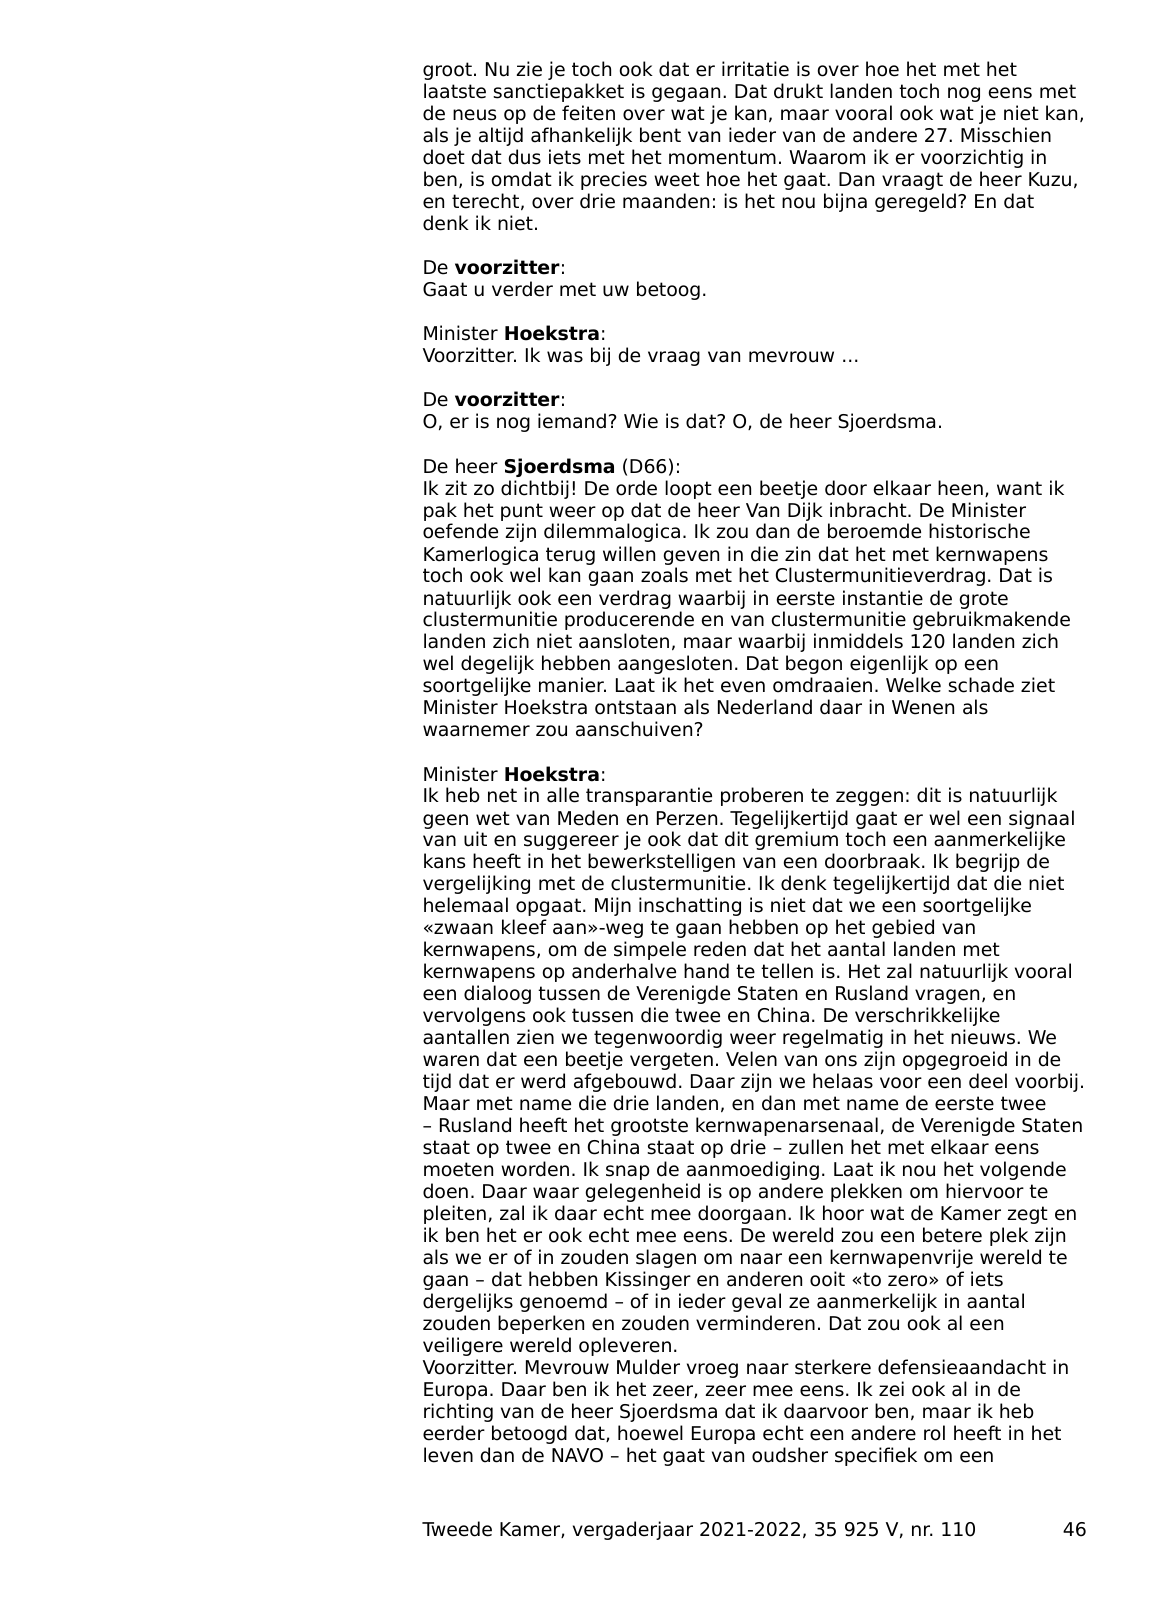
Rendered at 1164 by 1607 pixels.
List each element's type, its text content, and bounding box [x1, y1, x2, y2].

text De voorzitter: [422, 389, 1087, 411]
text De heer Sjoerdsma (D66): [422, 456, 1087, 477]
text groot. Nu zie je toch ook dat er irritatie is over hoe het met het laatste sanctiepakket is gegaan. Dat drukt landen toch nog eens met de neus op de feiten over wat je kan, maar vooral ook wat je niet kan, als je altijd afhankelijk bent van ieder van de andere 27. Misschien doet dat dus iets met het momentum. Waarom ik er voorzichtig in ben, is omdat ik precies weet hoe het gaat. Dan vraagt de heer Kuzu, en terecht, over drie maanden: is het nou bijna geregeld? En dat denk ik niet. [422, 59, 1087, 235]
text Ik zit zo dichtbij! De orde loopt een beetje door elkaar heen, want ik pak het punt weer op dat de heer Van Dijk inbracht. De Minister oefende zijn dilemmalogica. Ik zou dan de beroemde historische Kamerlogica terug willen geven in die zin dat het met kernwapens toch ook wel kan gaan zoals met het Clustermunitieverdrag. Dat is natuurlijk ook een verdrag waarbij in eerste instantie de grote clustermunitie producerende en van clustermunitie gebruikmakende landen zich niet aansloten, maar waarbij inmiddels 120 landen zich wel degelijk hebben aangesloten. Dat begon eigenlijk op een soortgelijke manier. Laat ik het even omdraaien. Welke schade ziet Minister Hoekstra ontstaan als Nederland daar in Wenen als waarnemer zou aanschuiven? [422, 477, 1087, 741]
text Voorzitter. Mevrouw Mulder vroeg naar sterkere defensieaandacht in Europa. Daar ben ik het zeer, zeer mee eens. Ik zei ook al in de richting van de heer Sjoerdsma dat ik daarvoor ben, maar ik heb eerder betoogd dat, hoewel Europa echt een andere rol heeft in het leven dan de NAVO – het gaat van oudsher specifiek om een [422, 1357, 1087, 1467]
text O, er is nog iemand? Wie is dat? O, de heer Sjoerdsma. [422, 411, 1087, 433]
text Voorzitter. Ik was bij de vraag van mevrouw ... [422, 345, 1087, 367]
text Gaat u verder met uw betoog. [422, 279, 1087, 301]
text Minister Hoekstra: [422, 323, 1087, 345]
text De voorzitter: [422, 257, 1087, 279]
text Ik heb net in alle transparantie proberen te zeggen: dit is natuurlijk geen wet van Meden en Perzen. Tegelijkertijd gaat er wel een signaal van uit en suggereer je ook dat dit gremium toch een aanmerkelijke kans heeft in het bewerkstelligen van een doorbraak. Ik begrijp de vergelijking met de clustermunitie. Ik denk tegelijkertijd dat die niet helemaal opgaat. Mijn inschatting is niet dat we een soortgelijke «zwaan kleef aan»-weg te gaan hebben op het gebied van kernwapens, om de simpele reden dat het aantal landen met kernwapens op anderhalve hand te tellen is. Het zal natuurlijk vooral een dialoog tussen de Verenigde Staten en Rusland vragen, en vervolgens ook tussen die twee en China. De verschrikkelijke aantallen zien we tegenwoordig weer regelmatig in het nieuws. We waren dat een beetje vergeten. Velen van ons zijn opgegroeid in de tijd dat er werd afgebouwd. Daar zijn we helaas voor een deel voorbij. Maar met name die drie landen, en dan met name de eerste twee – Rusland heeft het grootste kernwapenarsenaal, de Verenigde Staten staat op twee en China staat op drie – zullen het met elkaar eens moeten worden. Ik snap de aanmoediging. Laat ik nou het volgende doen. Daar waar gelegenheid is op andere plekken om hiervoor te pleiten, zal ik daar echt mee doorgaan. Ik hoor wat de Kamer zegt en ik ben het er ook echt mee eens. De wereld zou een betere plek zijn als we er of in zouden slagen om naar een kernwapenvrije wereld te gaan – dat hebben Kissinger en anderen ooit «to zero» of iets dergelijks genoemd – of in ieder geval ze aanmerkelijk in aantal zouden beperken en zouden verminderen. Dat zou ook al een veiligere wereld opleveren. [422, 785, 1087, 1357]
text Minister Hoekstra: [422, 763, 1087, 785]
